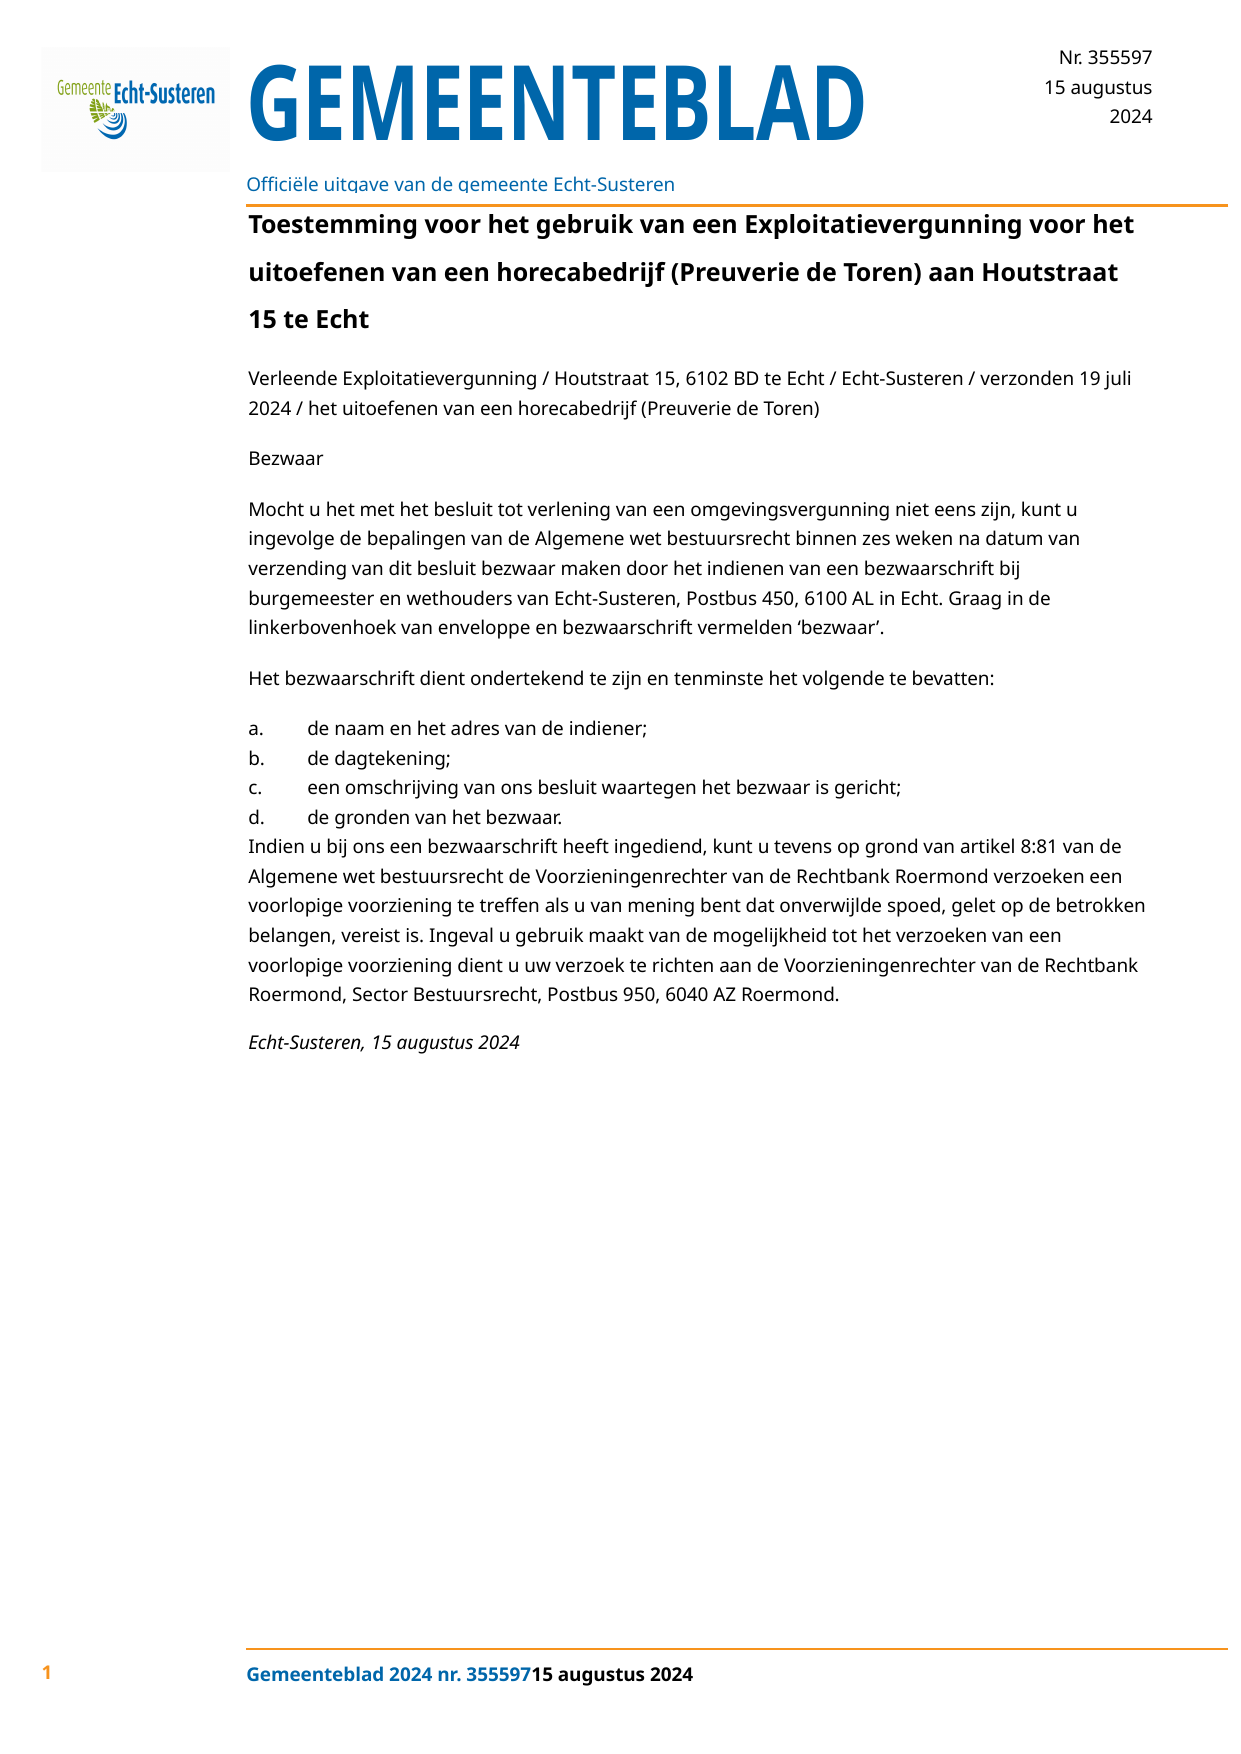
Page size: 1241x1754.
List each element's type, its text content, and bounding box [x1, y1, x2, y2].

text Mocht u het met het besluit tot verlening van een omgevingsvergunning niet eens zijn, kunt u ingevolge de bepalingen van de Algemene wet bestuursrecht binnen zes weken na datum van verzending van dit besluit bezwaar maken door het indienen van een bezwaarschrift bij burgemeester en wethouders van Echt-Susteren, Postbus 450, 6100 AL in Echt. Graag in de linkerbovenhoek van enveloppe en bezwaarschrift vermelden ‘bezwaar’. [248, 496, 1152, 640]
list de dagtekening; [248, 745, 1152, 770]
text Echt-Susteren, 15 augustus 2024 [248, 1029, 1152, 1055]
text Indien u bij ons een bezwaarschrift heeft ingediend, kunt u tevens op grond van artikel 8:81 van de Algemene wet bestuursrecht de Voorzieningenrechter van de Rechtbank Roermond verzoeken een voorlopige voorziening te treffen als u van mening bent dat onverwijlde spoed, gelet op de betrokken belangen, vereist is. Ingeval u gebruik maakt van de mogelijkheid tot het verzoeken van een voorlopige voorziening dient u uw verzoek te richten aan de Voorzieningenrechter van de Rechtbank Roermond, Sector Bestuursrecht, Postbus 950, 6040 AZ Roermond. [248, 833, 1152, 1007]
text Verleende Exploitatievergunning / Houtstraat 15, 6102 BD te Echt / Echt-Susteren / verzonden 19 juli 2024 / het uitoefenen van een horecabedrijf (Preuverie de Toren) [248, 366, 1152, 421]
text Bezwaar [248, 446, 1152, 471]
picture [41, 47, 231, 172]
list de naam en het adres van de indiener; [248, 715, 1152, 741]
text Toestemming voor het gebruik van een Exploitatievergunning voor het uitoefenen van een horecabedrijf (Preuverie de Toren) aan Houtstraat 15 te Echt [248, 207, 1152, 336]
list de gronden van het bezwaar. [248, 804, 1152, 829]
list een omschrijving van ons besluit waartegen het bezwaar is gericht; [248, 774, 1152, 800]
text Het bezwaarschrift dient ondertekend te zijn en tenminste het volgende te bevatten: [248, 665, 1152, 690]
